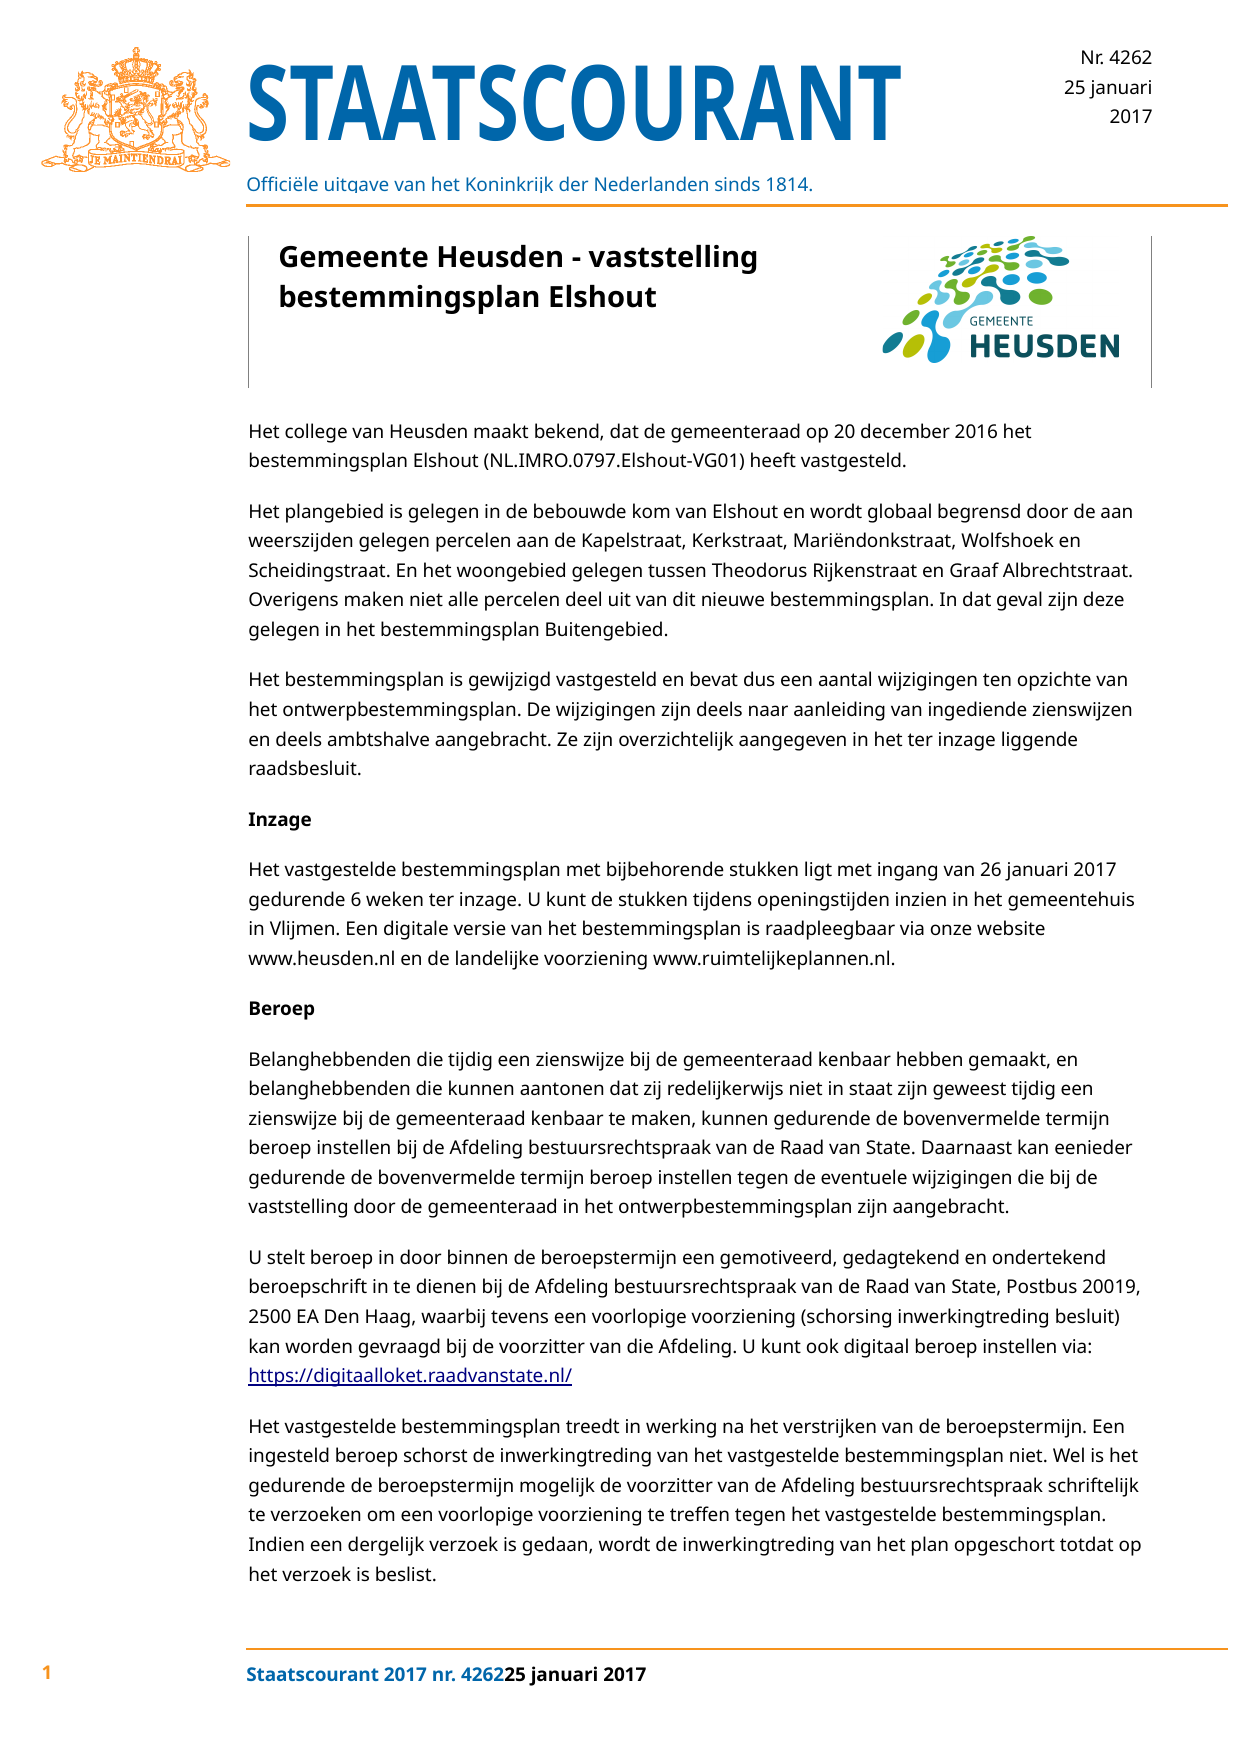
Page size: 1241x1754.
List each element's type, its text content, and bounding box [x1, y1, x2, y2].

text Het college van Heusden maakt bekend, dat de gemeenteraad op 20 december 2016 het bestemmingsplan Elshout (NL.IMRO.0797.Elshout-VG01) heeft vastgesteld. [248, 418, 1152, 473]
text Het vastgestelde bestemmingsplan treedt in werking na het verstrijken van de beroepstermijn. Een ingesteld beroep schorst de inwerkingtreding van het vastgestelde bestemmingsplan niet. Wel is het gedurende de beroepstermijn mogelijk de voorzitter van de Afdeling bestuursrechtspraak schriftelijk te verzoeken om een voorlopige voorziening te treffen tegen het vastgestelde bestemmingsplan. Indien een dergelijk verzoek is gedaan, wordt de inwerkingtreding van het plan opgeschort totdat op het verzoek is beslist. [248, 1413, 1152, 1586]
picture [882, 236, 1119, 363]
text Inzage [248, 806, 1152, 831]
picture [41, 47, 231, 172]
text Beroep [248, 995, 1152, 1021]
table_header Gemeente Heusden - vaststelling bestemmingsplan Elshout [249, 236, 850, 388]
text Het bestemmingsplan is gewijzigd vastgesteld en bevat dus een aantal wijzigingen ten opzichte van het ontwerpbestemmingsplan. De wijzigingen zijn deels naar aanleiding van ingediende zienswijzen en deels ambtshalve aangebracht. Ze zijn overzichtelijk aangegeven in het ter inzage liggende raadsbesluit. [248, 667, 1152, 781]
text Het plangebied is gelegen in de bebouwde kom van Elshout en wordt globaal begrensd door de aan weerszijden gelegen percelen aan de Kapelstraat, Kerkstraat, Mariëndonkstraat, Wolfshoek en Scheidingstraat. En het woongebied gelegen tussen Theodorus Rijkenstraat en Graaf Albrechtstraat. Overigens maken niet alle percelen deel uit van dit nieuwe bestemmingsplan. In dat geval zijn deze gelegen in het bestemmingsplan Buitengebied. [248, 498, 1152, 642]
text Belanghebbenden die tijdig een zienswijze bij de gemeenteraad kenbaar hebben gemaakt, en belanghebbenden die kunnen aantonen dat zij redelijkerwijs niet in staat zijn geweest tijdig een zienswijze bij de gemeenteraad kenbaar te maken, kunnen gedurende de bovenvermelde termijn beroep instellen bij de Afdeling bestuursrechtspraak van de Raad van State. Daarnaast kan eenieder gedurende de bovenvermelde termijn beroep instellen tegen de eventuele wijzigingen die bij de vaststelling door de gemeenteraad in het ontwerpbestemmingsplan zijn aangebracht. [248, 1046, 1152, 1219]
text Het vastgestelde bestemmingsplan met bijbehorende stukken ligt met ingang van 26 januari 2017 gedurende 6 weken ter inzage. U kunt de stukken tijdens openingstijden inzien in het gemeentehuis in Vlijmen. Een digitale versie van het bestemmingsplan is raadpleegbaar via onze website www.heusden.nl en de landelijke voorziening www.ruimtelijkeplannen.nl. [248, 856, 1152, 971]
text U stelt beroep in door binnen de beroepstermijn een gemotiveerd, gedagtekend en ondertekend beroepschrift in te dienen bij de Afdeling bestuursrechtspraak van de Raad van State, Postbus 20019, 2500 EA Den Haag, waarbij tevens een voorlopige voorziening (schorsing inwerkingtreding besluit) kan worden gevraagd bij de voorzitter van die Afdeling. U kunt ook digitaal beroep instellen via: https://digitaalloket.raadvanstate.nl/ [248, 1244, 1152, 1388]
table_header [850, 236, 1151, 388]
